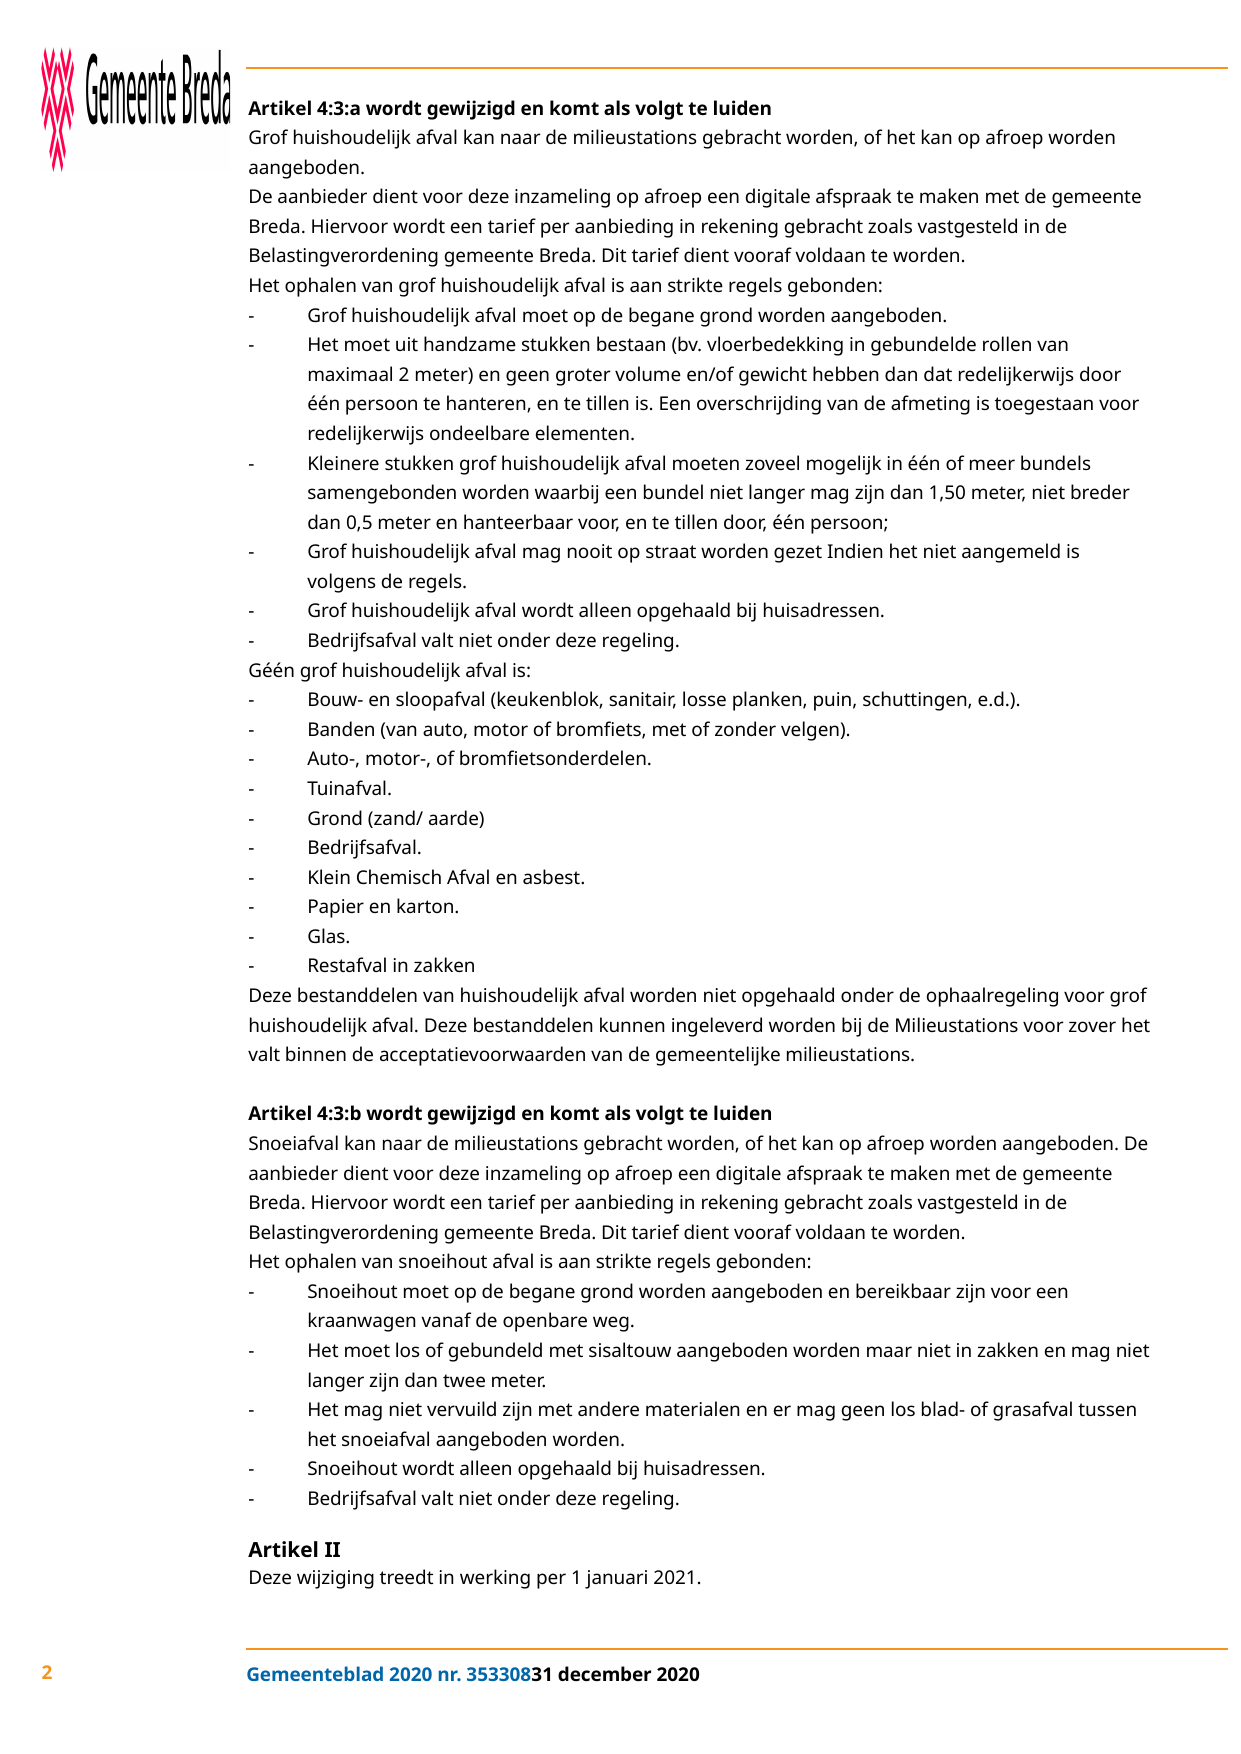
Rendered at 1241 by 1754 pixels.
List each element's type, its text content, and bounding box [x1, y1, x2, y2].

list Snoeihout moet op de begane grond worden aangeboden en bereikbaar zijn voor een kraanwagen vanaf de openbare weg. [248, 1278, 1152, 1333]
text Artikel II [248, 1536, 1152, 1564]
list Het moet los of gebundeld met sisaltouw aangeboden worden maar niet in zakken en mag niet langer zijn dan twee meter. [248, 1337, 1152, 1393]
text Artikel 4:3:b wordt gewijzigd en komt als volgt te luiden [248, 1101, 1152, 1126]
list Bedrijfsafval valt niet onder deze regeling. [248, 1485, 1152, 1511]
list Auto-, motor-, of bromfietsonderdelen. [248, 746, 1152, 771]
list Grof huishoudelijk afval mag nooit op straat worden gezet Indien het niet aangemeld is volgens de regels. [248, 538, 1152, 594]
list Klein Chemisch Afval en asbest. [248, 864, 1152, 890]
list Snoeihout wordt alleen opgehaald bij huisadressen. [248, 1456, 1152, 1481]
list Banden (van auto, motor of bromfiets, met of zonder velgen). [248, 716, 1152, 742]
text Grof huishoudelijk afval kan naar de milieustations gebracht worden, of het kan op afroep worden aangeboden. [248, 124, 1152, 180]
text Deze wijziging treedt in werking per 1 januari 2021. [248, 1564, 1152, 1590]
list Kleinere stukken grof huishoudelijk afval moeten zoveel mogelijk in één of meer bundels samengebonden worden waarbij een bundel niet langer mag zijn dan 1,50 meter, niet breder dan 0,5 meter en hanteerbaar voor, en te tillen door, één persoon; [248, 450, 1152, 535]
list Het mag niet vervuild zijn met andere materialen en er mag geen los blad- of grasafval tussen het snoeiafval aangeboden worden. [248, 1396, 1152, 1452]
list Grof huishoudelijk afval moet op de begane grond worden aangeboden. [248, 302, 1152, 328]
list Papier en karton. [248, 893, 1152, 919]
list Restafval in zakken [248, 953, 1152, 978]
picture [41, 47, 231, 172]
list Grof huishoudelijk afval wordt alleen opgehaald bij huisadressen. [248, 598, 1152, 623]
list Grond (zand/ aarde) [248, 805, 1152, 831]
list Bouw- en sloopafval (keukenblok, sanitair, losse planken, puin, schuttingen, e.d.). [248, 686, 1152, 712]
text Het ophalen van grof huishoudelijk afval is aan strikte regels gebonden: [248, 272, 1152, 298]
list Bedrijfsafval. [248, 834, 1152, 860]
text Snoeiafval kan naar de milieustations gebracht worden, of het kan op afroep worden aangeboden. De aanbieder dient voor deze inzameling op afroep een digitale afspraak te maken met de gemeente Breda. Hiervoor wordt een tarief per aanbieding in rekening gebracht zoals vastgesteld in de Belastingverordening gemeente Breda. Dit tarief dient vooraf voldaan te worden. [248, 1130, 1152, 1245]
text Het ophalen van snoeihout afval is aan strikte regels gebonden: [248, 1248, 1152, 1274]
list Tuinafval. [248, 775, 1152, 801]
list Bedrijfsafval valt niet onder deze regeling. [248, 627, 1152, 653]
text Artikel 4:3:a wordt gewijzigd en komt als volgt te luiden [248, 95, 1152, 121]
text De aanbieder dient voor deze inzameling op afroep een digitale afspraak te maken met de gemeente Breda. Hiervoor wordt een tarief per aanbieding in rekening gebracht zoals vastgesteld in de Belastingverordening gemeente Breda. Dit tarief dient vooraf voldaan te worden. [248, 183, 1152, 268]
list Het moet uit handzame stukken bestaan (bv. vloerbedekking in gebundelde rollen van maximaal 2 meter) en geen groter volume en/of gewicht hebben dan dat redelijkerwijs door één persoon te hanteren, en te tillen is. Een overschrijding van de afmeting is toegestaan voor redelijkerwijs ondeelbare elementen. [248, 331, 1152, 446]
text Deze bestanddelen van huishoudelijk afval worden niet opgehaald onder de ophaalregeling voor grof huishoudelijk afval. Deze bestanddelen kunnen ingeleverd worden bij de Milieustations voor zover het valt binnen de acceptatievoorwaarden van de gemeentelijke milieustations. [248, 982, 1152, 1067]
list Glas. [248, 923, 1152, 949]
text Géén grof huishoudelijk afval is: [248, 657, 1152, 683]
